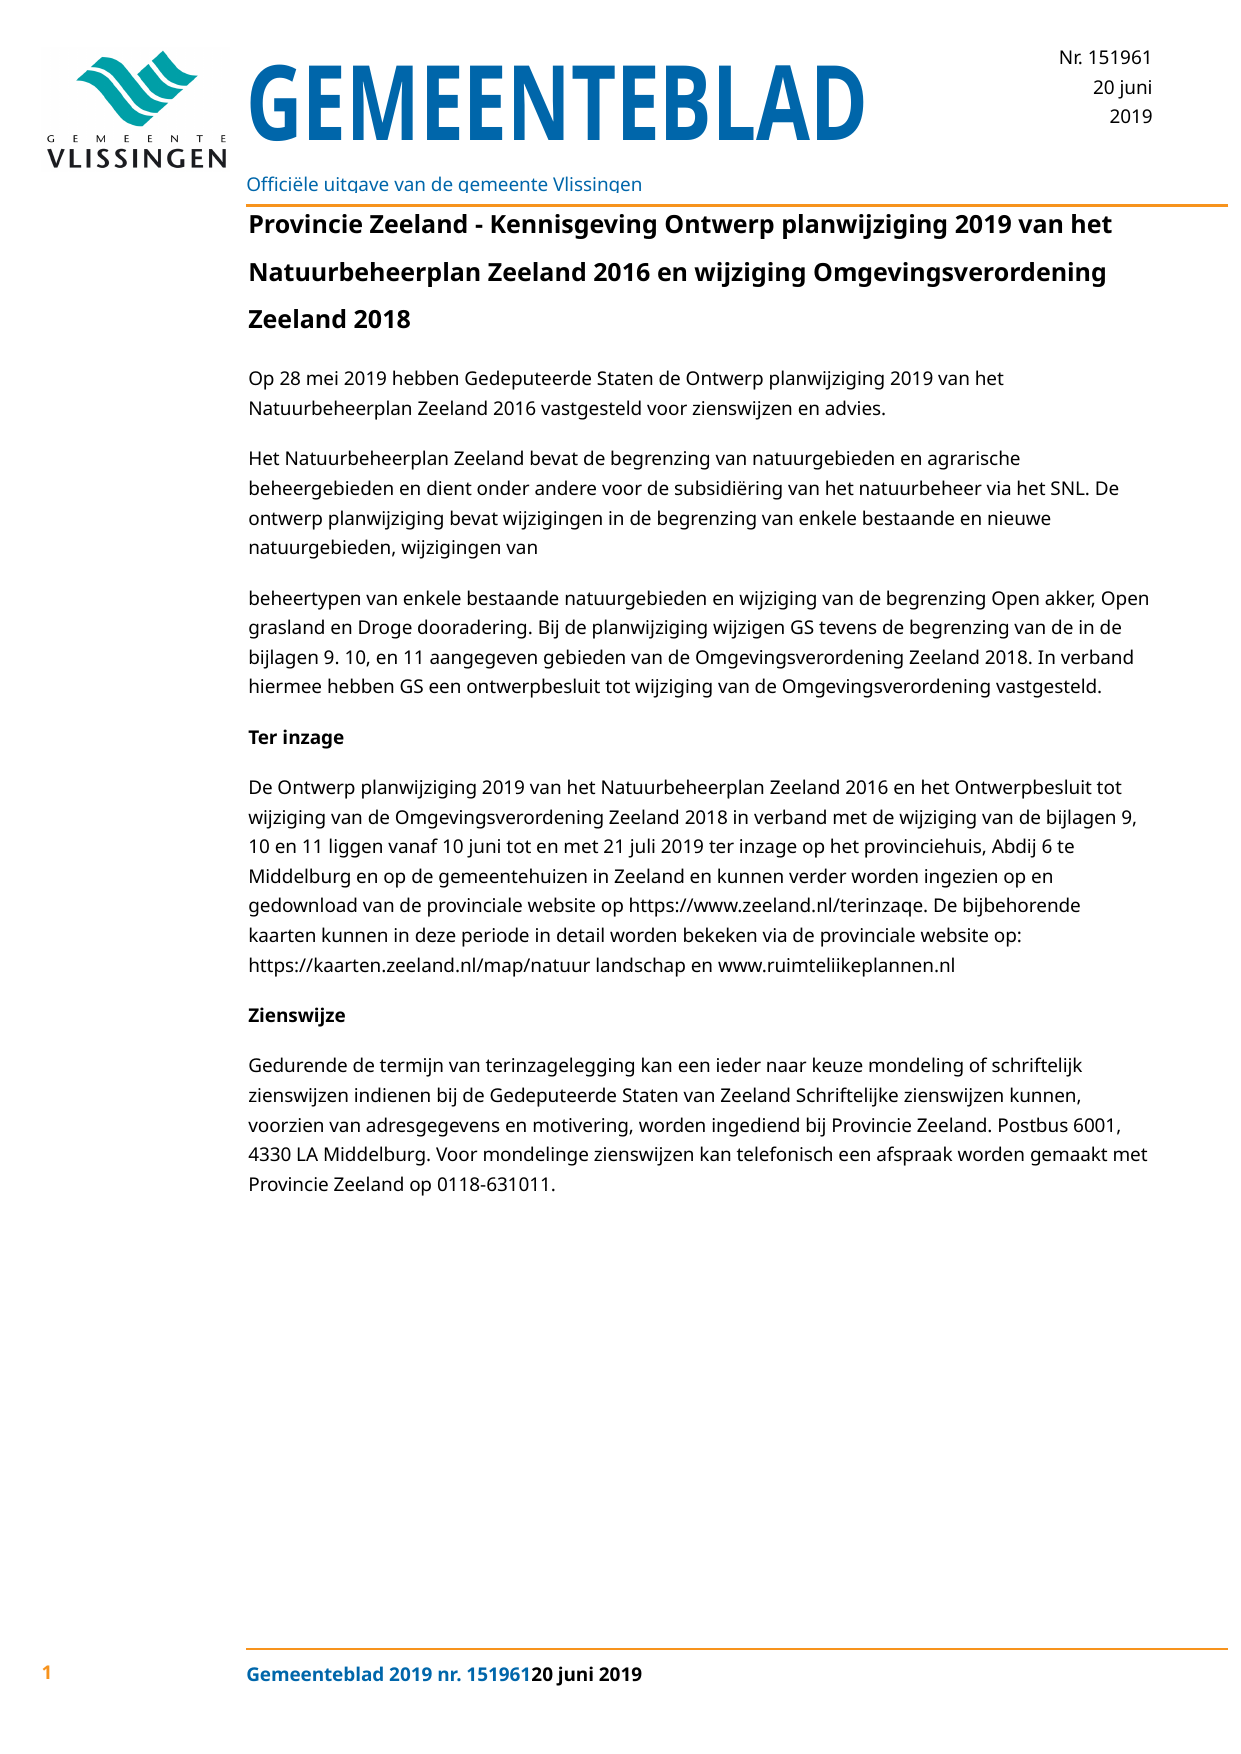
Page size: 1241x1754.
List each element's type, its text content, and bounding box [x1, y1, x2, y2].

text Het Natuurbeheerplan Zeeland bevat de begrenzing van natuurgebieden en agrarische beheergebieden en dient onder andere voor de subsidiëring van het natuurbeheer via het SNL. De ontwerp planwijziging bevat wijzigingen in de begrenzing van enkele bestaande en nieuwe natuurgebieden, wijzigingen van [248, 446, 1152, 560]
text Ter inzage [248, 724, 1152, 749]
text Op 28 mei 2019 hebben Gedeputeerde Staten de Ontwerp planwijziging 2019 van het Natuurbeheerplan Zeeland 2016 vastgesteld voor zienswijzen en advies. [248, 366, 1152, 421]
text Zienswijze [248, 1002, 1152, 1028]
text De Ontwerp planwijziging 2019 van het Natuurbeheerplan Zeeland 2016 en het Ontwerpbesluit tot wijziging van de Omgevingsverordening Zeeland 2018 in verband met de wijziging van de bijlagen 9, 10 en 11 liggen vanaf 10 juni tot en met 21 juli 2019 ter inzage op het provinciehuis, Abdij 6 te Middelburg en op de gemeentehuizen in Zeeland en kunnen verder worden ingezien op en gedownload van de provinciale website op https://www.zeeland.nl/terinzaqe. De bijbehorende kaarten kunnen in deze periode in detail worden bekeken via de provinciale website op: https://kaarten.zeeland.nl/map/natuur landschap en www.ruimteliikeplannen.nl [248, 774, 1152, 977]
text beheertypen van enkele bestaande natuurgebieden en wijziging van de begrenzing Open akker, Open grasland en Droge dooradering. Bij de planwijziging wijzigen GS tevens de begrenzing van de in de bijlagen 9. 10, en 11 aangegeven gebieden van de Omgevingsverordening Zeeland 2018. In verband hiermee hebben GS een ontwerpbesluit tot wijziging van de Omgevingsverordening vastgesteld. [248, 585, 1152, 699]
text Gedurende de termijn van terinzagelegging kan een ieder naar keuze mondeling of schriftelijk zienswijzen indienen bij de Gedeputeerde Staten van Zeeland Schriftelijke zienswijzen kunnen, voorzien van adresgegevens en motivering, worden ingediend bij Provincie Zeeland. Postbus 6001, 4330 LA Middelburg. Voor mondelinge zienswijzen kan telefonisch een afspraak worden gemaakt met Provincie Zeeland op 0118-631011. [248, 1053, 1152, 1197]
text Provincie Zeeland - Kennisgeving Ontwerp planwijziging 2019 van het Natuurbeheerplan Zeeland 2016 en wijziging Omgevingsverordening Zeeland 2018 [248, 207, 1152, 336]
picture [41, 47, 231, 172]
